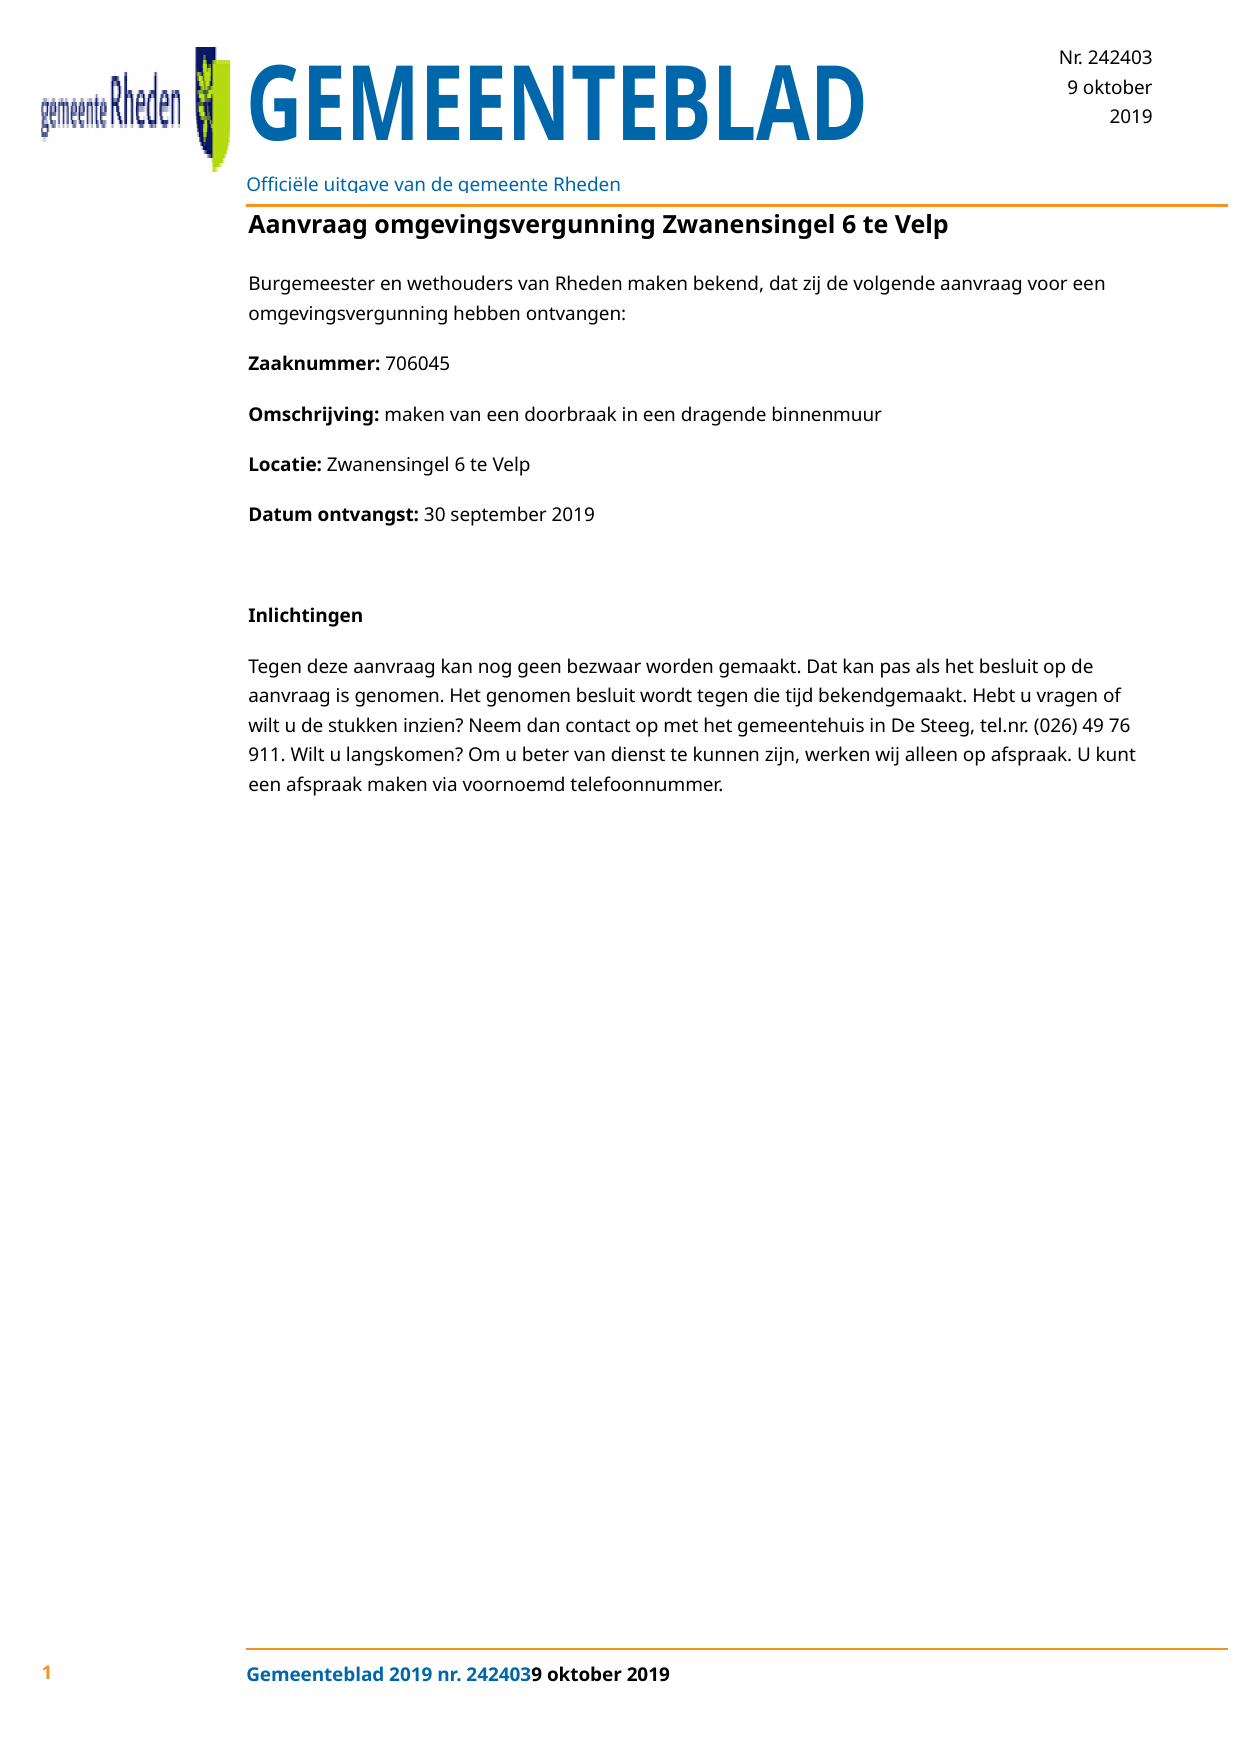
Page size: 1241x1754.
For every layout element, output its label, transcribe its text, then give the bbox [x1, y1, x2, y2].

text Locatie: Zwanensingel 6 te Velp [248, 451, 1152, 477]
text Burgemeester en wethouders van Rheden maken bekend, dat zij de volgende aanvraag voor een omgevingsvergunning hebben ontvangen: [248, 270, 1152, 326]
picture [41, 47, 231, 172]
text Aanvraag omgevingsvergunning Zwanensingel 6 te Velp [248, 207, 1152, 241]
text Omschrijving: maken van een doorbraak in een dragende binnenmuur [248, 401, 1152, 426]
text Inlichtingen [248, 602, 1152, 628]
text Datum ontvangst: 30 september 2019 [248, 502, 1152, 527]
text Tegen deze aanvraag kan nog geen bezwaar worden gemaakt. Dat kan pas als het besluit op de aanvraag is genomen. Het genomen besluit wordt tegen die tijd bekendgemaakt. Hebt u vragen of wilt u de stukken inzien? Neem dan contact op met het gemeentehuis in De Steeg, tel.nr. (026) 49 76 911. Wilt u langskomen? Om u beter van dienst te kunnen zijn, werken wij alleen op afspraak. U kunt een afspraak maken via voornoemd telefoonnummer. [248, 653, 1152, 797]
text Zaaknummer: 706045 [248, 350, 1152, 376]
